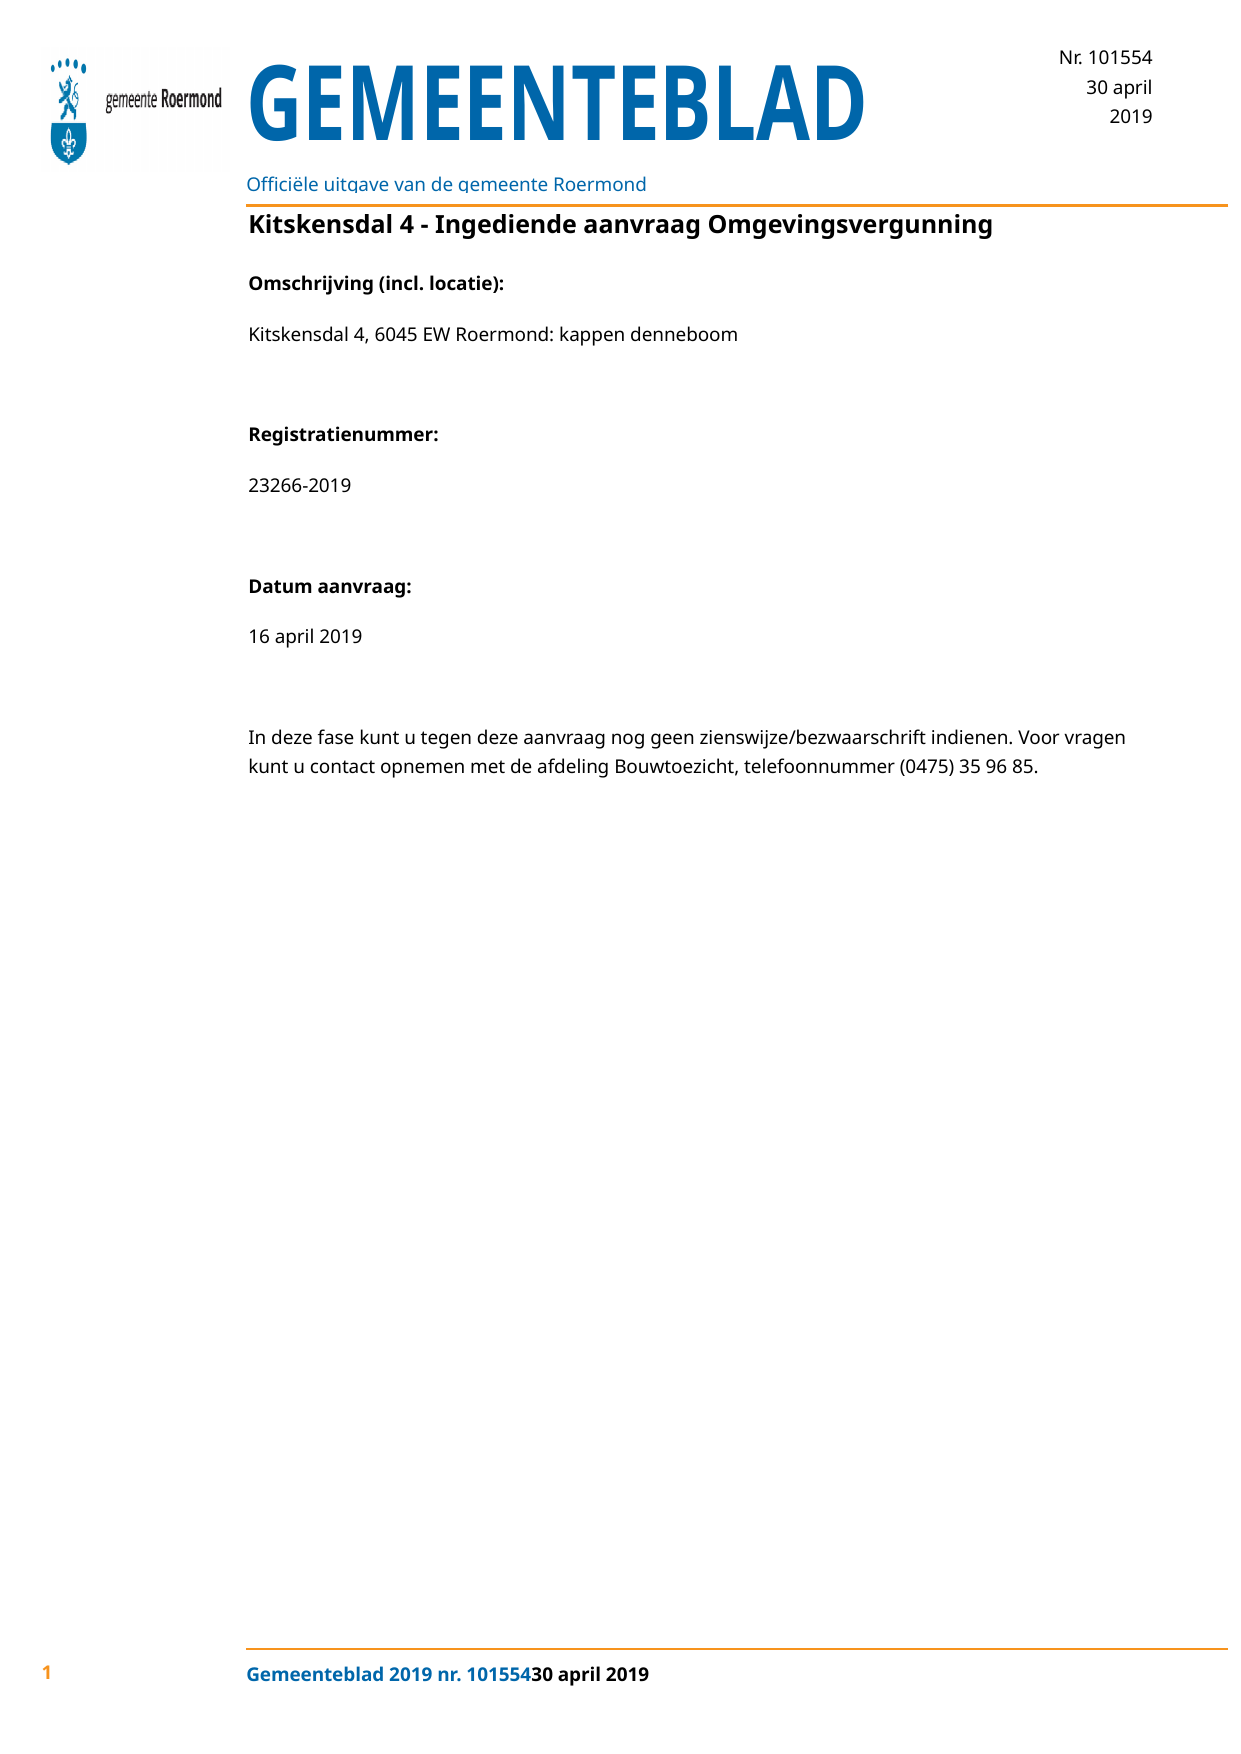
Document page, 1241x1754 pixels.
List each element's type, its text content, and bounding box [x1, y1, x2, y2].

text Kitskensdal 4 - Ingediende aanvraag Omgevingsvergunning [248, 207, 1152, 241]
text Datum aanvraag: [248, 573, 1152, 598]
text Kitskensdal 4, 6045 EW Roermond: kappen denneboom [248, 321, 1152, 346]
text 23266-2019 [248, 472, 1152, 498]
picture [41, 47, 231, 172]
text In deze fase kunt u tegen deze aanvraag nog geen zienswijze/bezwaarschrift indienen. Voor vragen kunt u contact opnemen met de afdeling Bouwtoezicht, telefoonnummer (0475) 35 96 85. [248, 724, 1152, 779]
text Omschrijving (incl. locatie): [248, 270, 1152, 296]
text 16 april 2019 [248, 623, 1152, 649]
text Registratienummer: [248, 422, 1152, 447]
